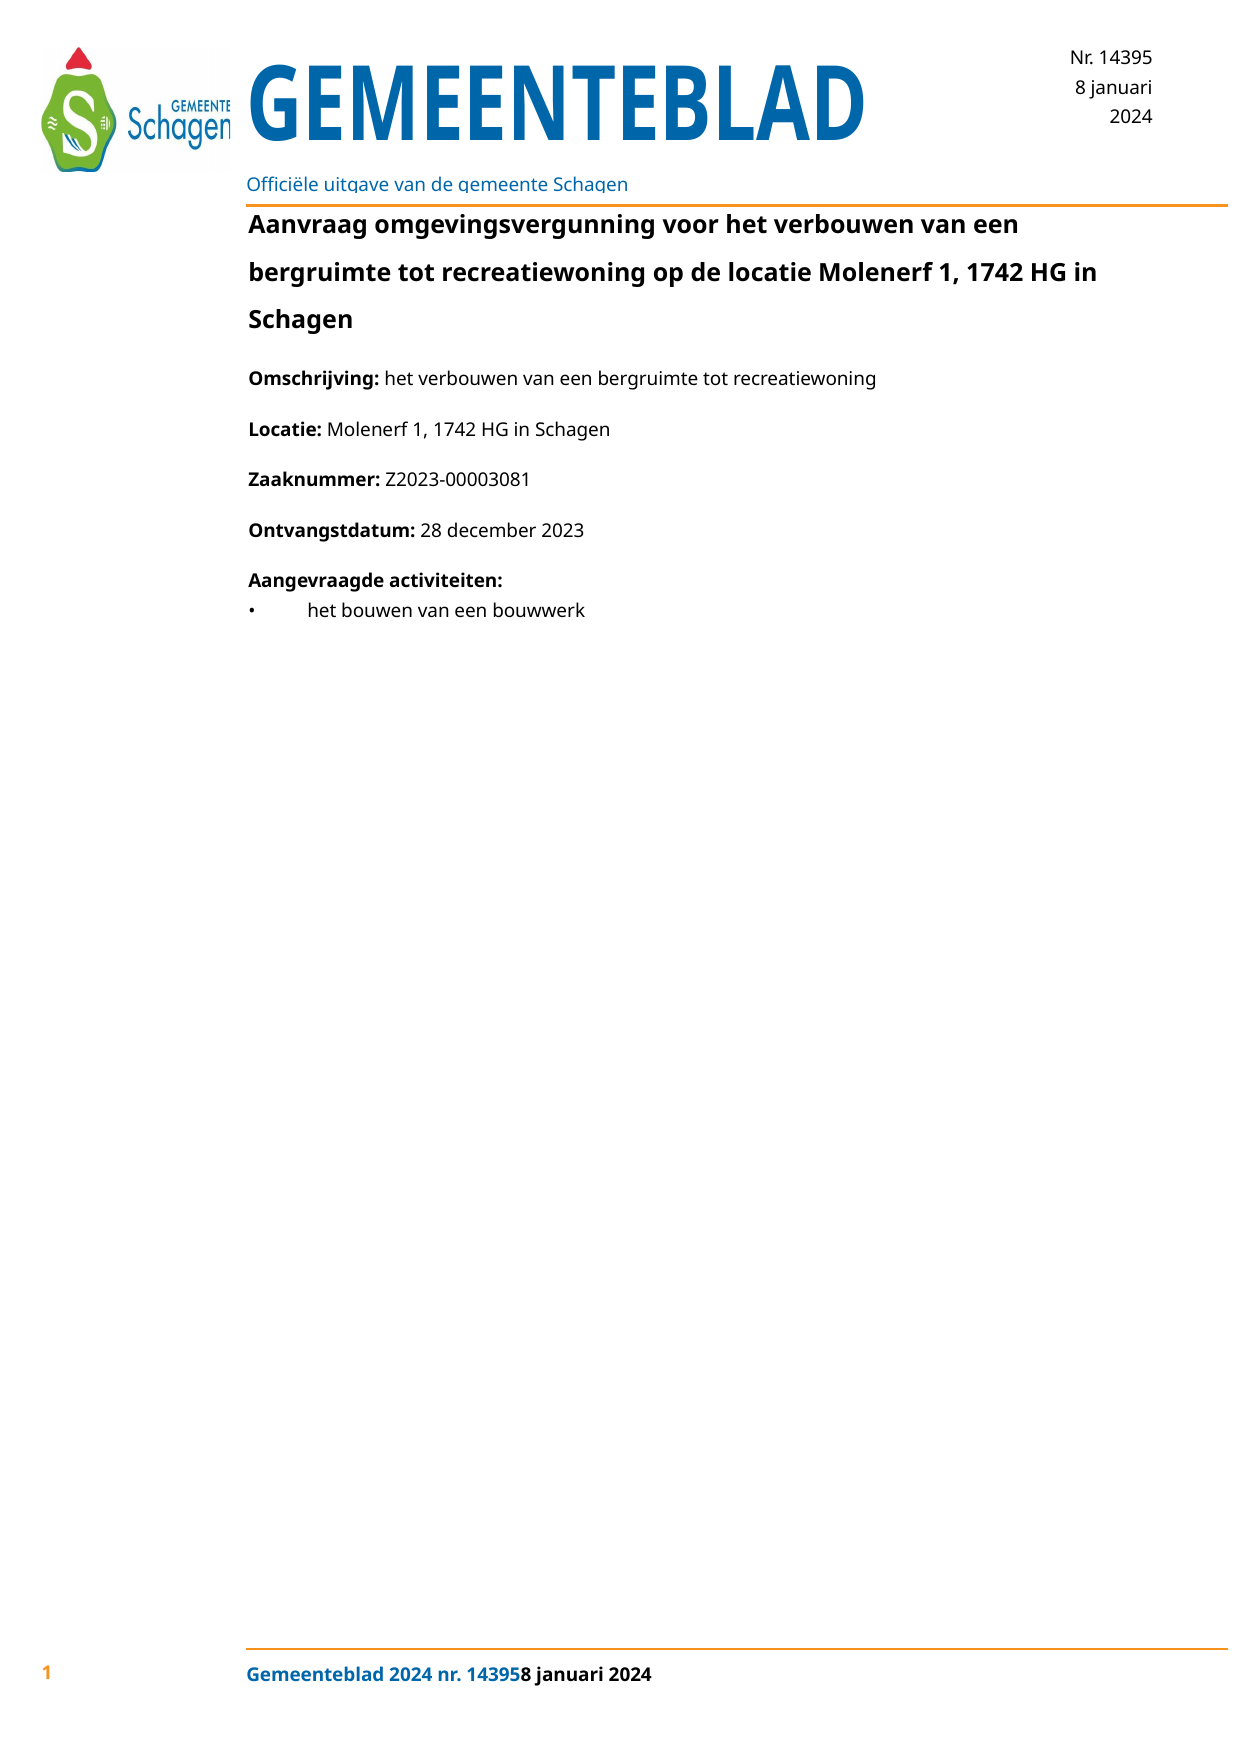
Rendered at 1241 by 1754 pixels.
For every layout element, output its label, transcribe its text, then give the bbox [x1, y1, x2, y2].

list het bouwen van een bouwwerk [248, 597, 1152, 622]
text Aanvraag omgevingsvergunning voor het verbouwen van een bergruimte tot recreatiewoning op de locatie Molenerf 1, 1742 HG in Schagen [248, 207, 1152, 336]
text Zaaknummer: Z2023-00003081 [248, 466, 1152, 492]
text Ontvangstdatum: 28 december 2023 [248, 517, 1152, 542]
text Omschrijving: het verbouwen van een bergruimte tot recreatiewoning [248, 366, 1152, 391]
text Aangevraagde activiteiten: [248, 567, 1152, 593]
picture [41, 47, 231, 172]
text Locatie: Molenerf 1, 1742 HG in Schagen [248, 416, 1152, 442]
